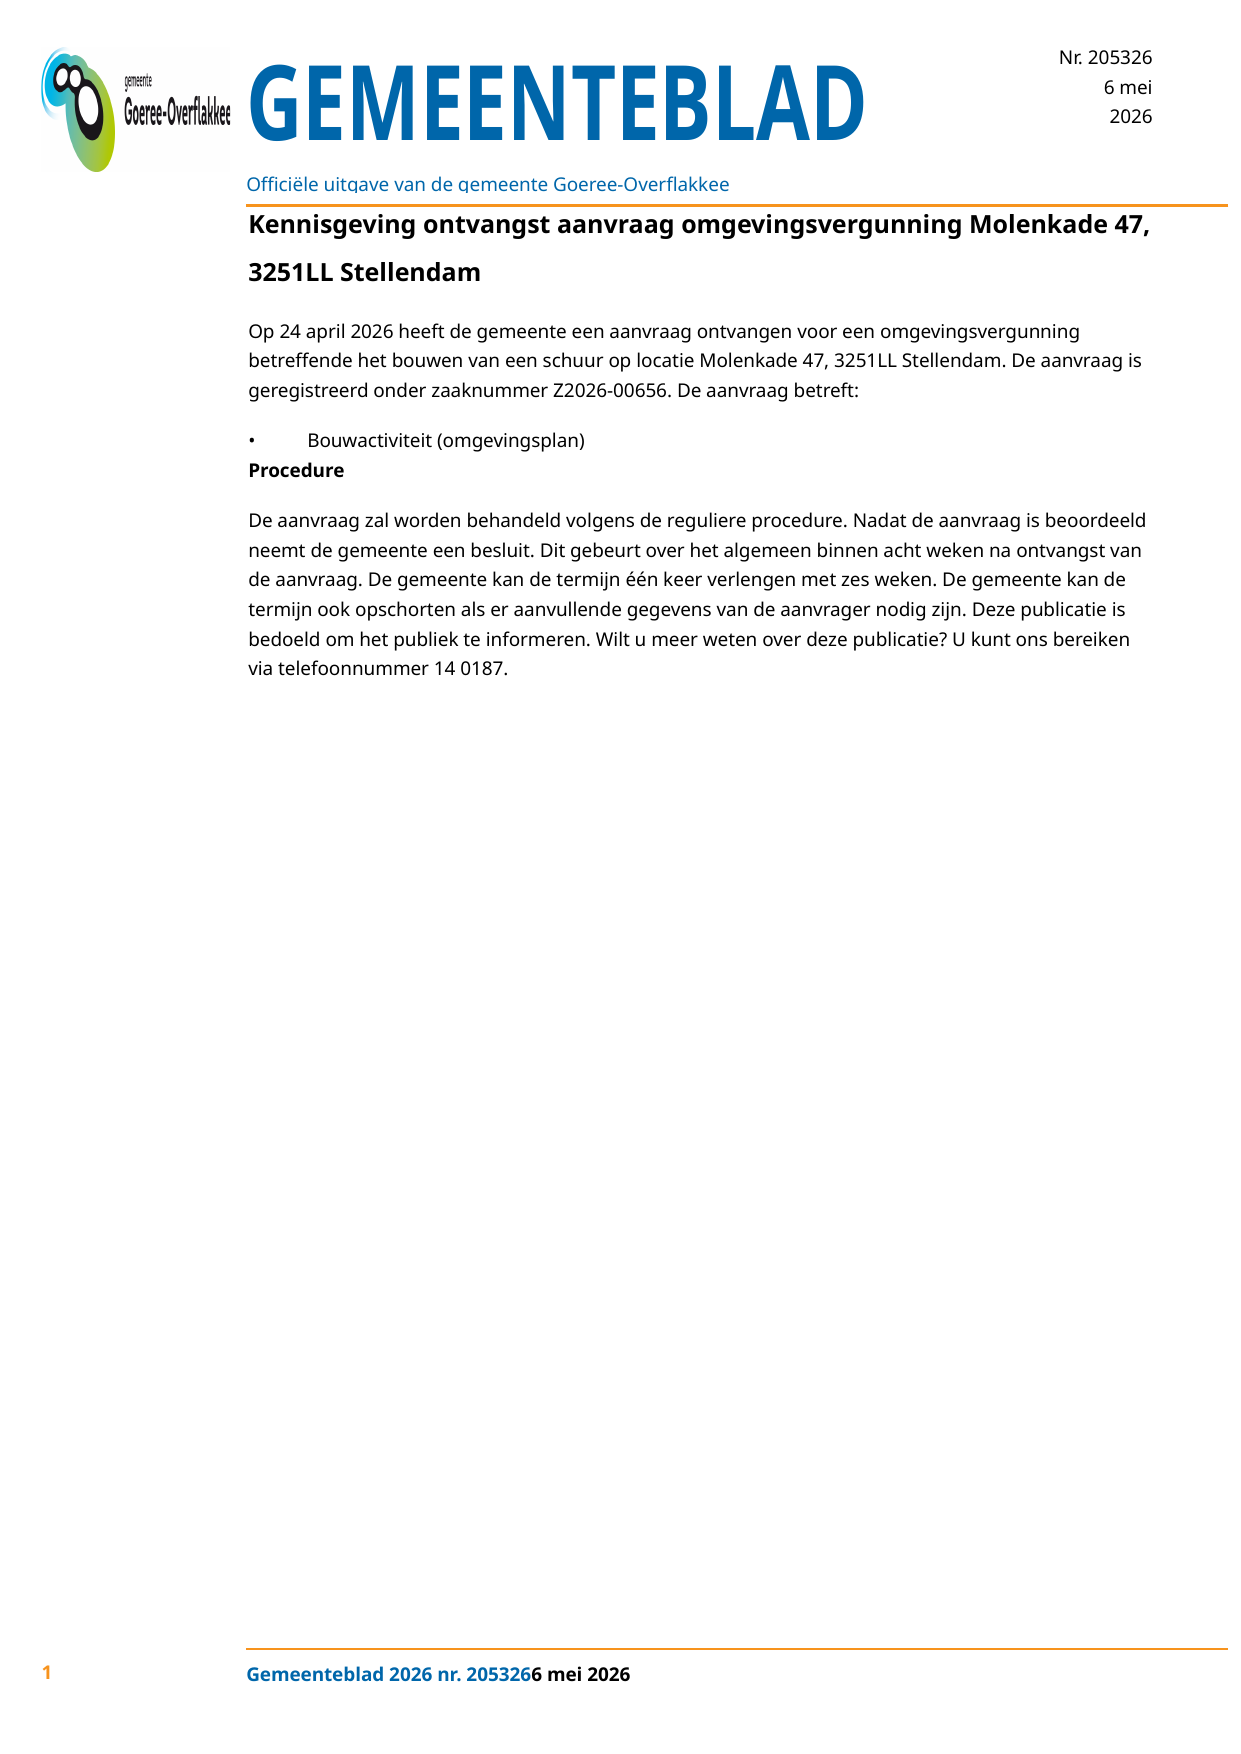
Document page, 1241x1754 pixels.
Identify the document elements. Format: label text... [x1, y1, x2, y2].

picture [41, 47, 231, 172]
text Op 24 april 2026 heeft de gemeente een aanvraag ontvangen voor een omgevingsvergunning betreffende het bouwen van een schuur op locatie Molenkade 47, 3251LL Stellendam. De aanvraag is geregistreerd onder zaaknummer Z2026-00656. De aanvraag betreft: [248, 318, 1152, 403]
list Bouwactiviteit (omgevingsplan) [248, 427, 1152, 453]
text Kennisgeving ontvangst aanvraag omgevingsvergunning Molenkade 47, 3251LL Stellendam [248, 207, 1152, 288]
text Procedure [248, 457, 1152, 483]
text De aanvraag zal worden behandeld volgens de reguliere procedure. Nadat de aanvraag is beoordeeld neemt de gemeente een besluit. Dit gebeurt over het algemeen binnen acht weken na ontvangst van de aanvraag. De gemeente kan de termijn één keer verlengen met zes weken. De gemeente kan de termijn ook opschorten als er aanvullende gegevens van de aanvrager nodig zijn. Deze publicatie is bedoeld om het publiek te informeren. Wilt u meer weten over deze publicatie? U kunt ons bereiken via telefoonnummer 14 0187. [248, 507, 1152, 681]
